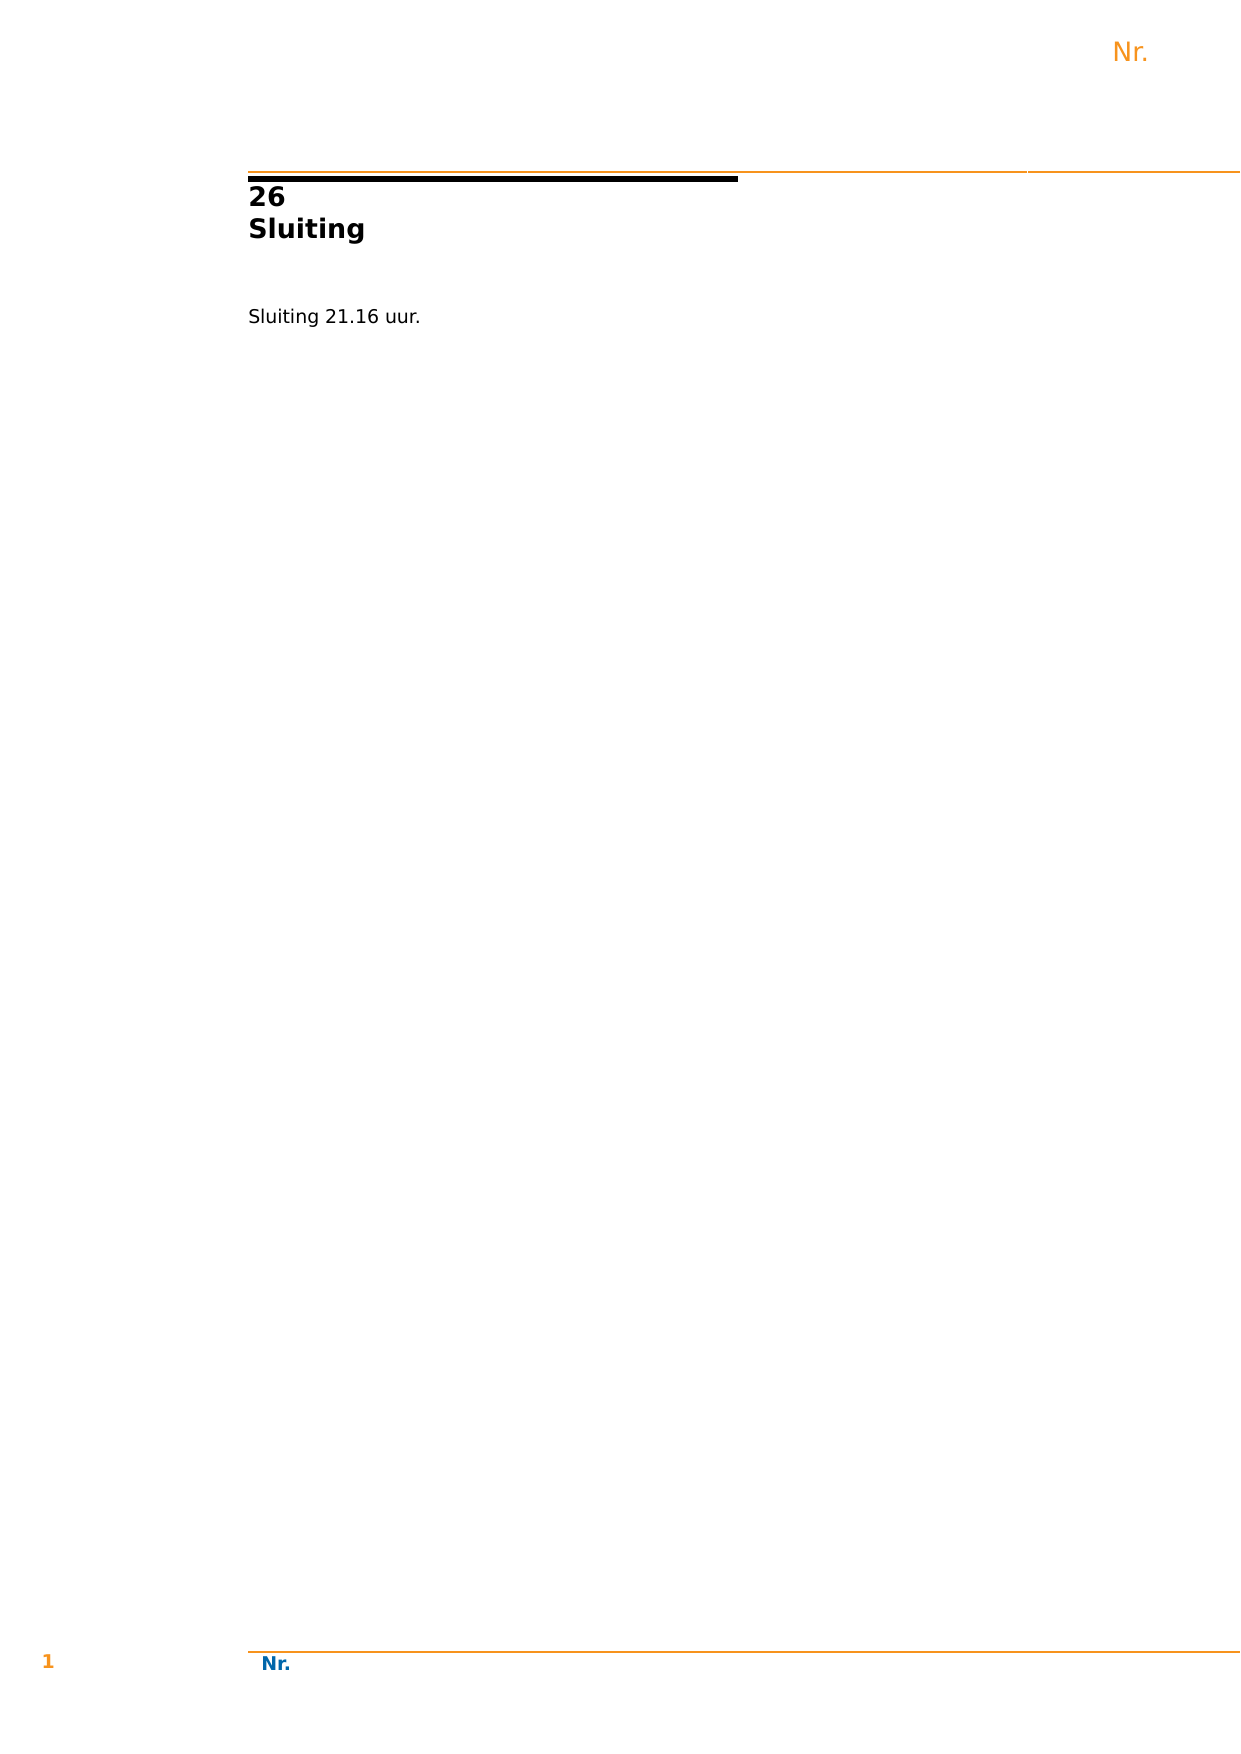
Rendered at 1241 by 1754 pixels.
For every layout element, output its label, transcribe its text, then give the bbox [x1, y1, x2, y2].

title 26 Sluiting [248, 182, 691, 244]
text Sluiting 21.16 uur. [248, 306, 691, 328]
